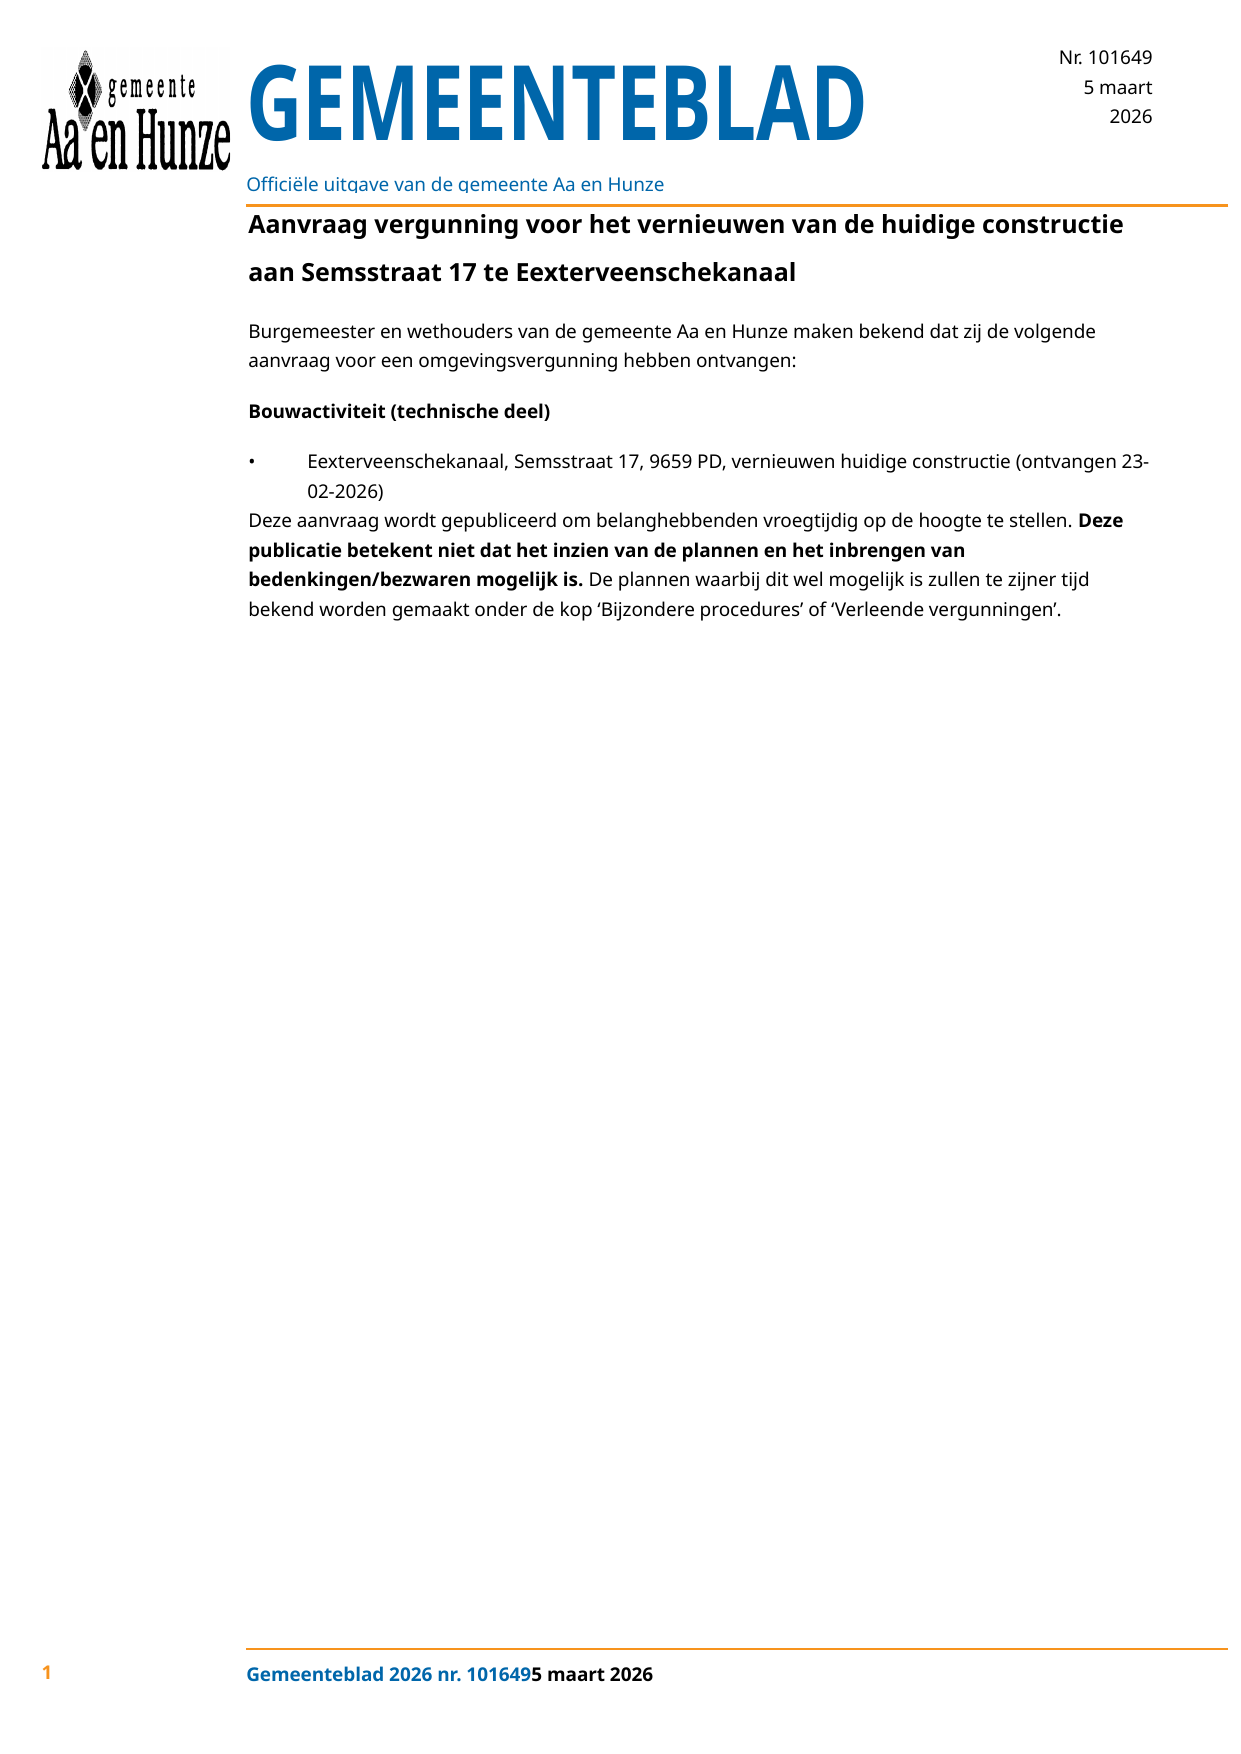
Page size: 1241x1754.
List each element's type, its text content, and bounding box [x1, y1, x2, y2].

text Bouwactiviteit (technische deel) [248, 398, 1152, 424]
text Aanvraag vergunning voor het vernieuwen van de huidige constructie aan Semsstraat 17 te Eexterveenschekanaal [248, 207, 1152, 288]
text Burgemeester en wethouders van de gemeente Aa en Hunze maken bekend dat zij de volgende aanvraag voor een omgevingsvergunning hebben ontvangen: [248, 318, 1152, 373]
picture [41, 47, 231, 172]
text Deze aanvraag wordt gepubliceerd om belanghebbenden vroegtijdig op de hoogte te stellen. Deze publicatie betekent niet dat het inzien van de plannen en het inbrengen van bedenkingen/bezwaren mogelijk is. De plannen waarbij dit wel mogelijk is zullen te zijner tijd bekend worden gemaakt onder de kop ‘Bijzondere procedures’ of ‘Verleende vergunningen’. [248, 507, 1152, 622]
list Eexterveenschekanaal, Semsstraat 17, 9659 PD, vernieuwen huidige constructie (ontvangen 23-02-2026) [248, 448, 1152, 504]
